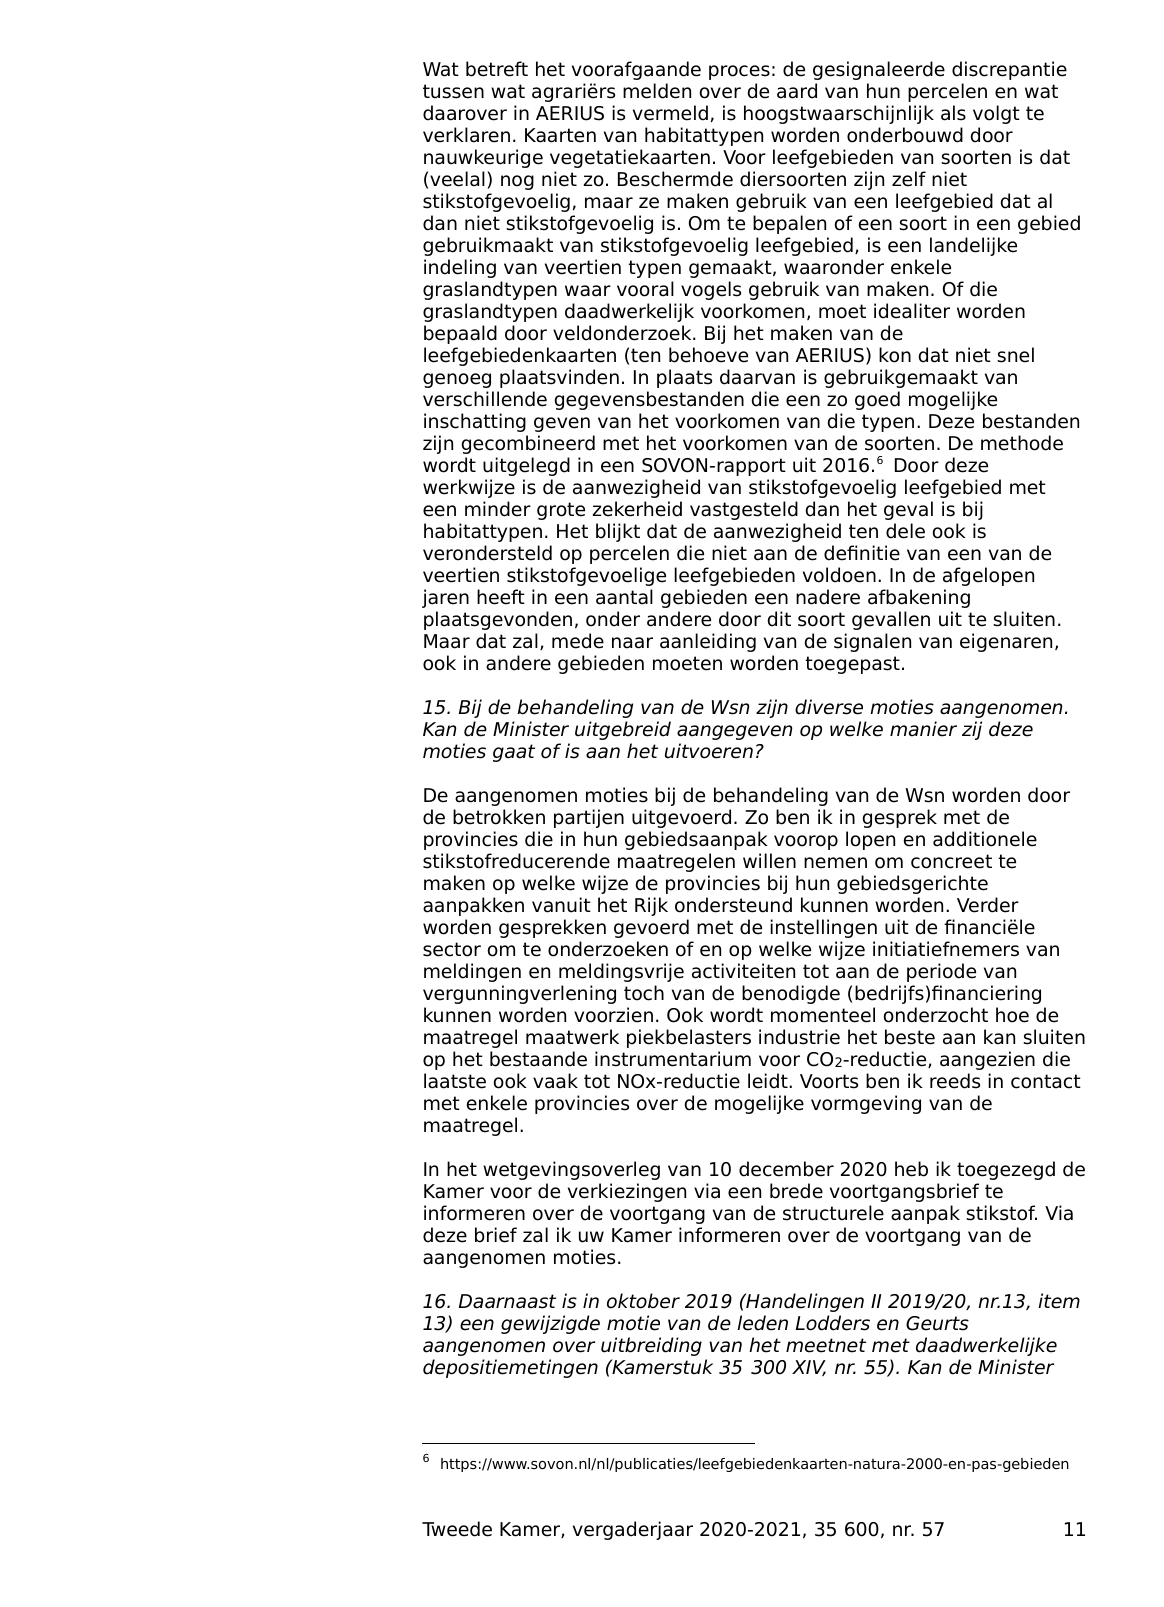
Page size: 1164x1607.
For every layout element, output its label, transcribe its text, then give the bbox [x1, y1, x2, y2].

text Wat betreft het voorafgaande proces: de gesignaleerde discrepantie tussen wat agrariërs melden over de aard van hun percelen en wat daarover in AERIUS is vermeld, is hoogstwaarschijnlijk als volgt te verklaren. Kaarten van habitattypen worden onderbouwd door nauwkeurige vegetatiekaarten. Voor leefgebieden van soorten is dat (veelal) nog niet zo. Beschermde diersoorten zijn zelf niet stikstofgevoelig, maar ze maken gebruik van een leefgebied dat al dan niet stikstofgevoelig is. Om te bepalen of een soort in een gebied gebruikmaakt van stikstofgevoelig leefgebied, is een landelijke indeling van veertien typen gemaakt, waaronder enkele graslandtypen waar vooral vogels gebruik van maken. Of die graslandtypen daadwerkelijk voorkomen, moet idealiter worden bepaald door veldonderzoek. Bij het maken van de leefgebiedenkaarten (ten behoeve van AERIUS) kon dat niet snel genoeg plaatsvinden. In plaats daarvan is gebruikgemaakt van verschillende gegevensbestanden die een zo goed mogelijke inschatting geven van het voorkomen van die typen. Deze bestanden zijn gecombineerd met het voorkomen van de soorten. De methode wordt uitgelegd in een SOVON-rapport uit 2016. Door deze werkwijze is de aanwezigheid van stikstofgevoelig leefgebied met een minder grote zekerheid vastgesteld dan het geval is bij habitattypen. Het blijkt dat de aanwezigheid ten dele ook is verondersteld op percelen die niet aan de definitie van een van de veertien stikstofgevoelige leefgebieden voldoen. In de afgelopen jaren heeft in een aantal gebieden een nadere afbakening plaatsgevonden, onder andere door dit soort gevallen uit te sluiten. Maar dat zal, mede naar aanleiding van de signalen van eigenaren, ook in andere gebieden moeten worden toegepast. [422, 59, 1087, 674]
text https://www.sovon.nl/nl/publicaties/leefgebiedenkaarten-natura-2000-en-pas-gebieden [422, 1452, 1087, 1474]
text De aangenomen moties bij de behandeling van de Wsn worden door de betrokken partijen uitgevoerd. Zo ben ik in gesprek met de provincies die in hun gebiedsaanpak voorop lopen en additionele stikstofreducerende maatregelen willen nemen om concreet te maken op welke wijze de provincies bij hun gebiedsgerichte aanpakken vanuit het Rijk ondersteund kunnen worden. Verder worden gesprekken gevoerd met de instellingen uit de financiële sector om te onderzoeken of en op welke wijze initiatiefnemers van meldingen en meldingsvrije activiteiten tot aan de periode van vergunningverlening toch van de benodigde (bedrijfs)financiering kunnen worden voorzien. Ook wordt momenteel onderzocht hoe de maatregel maatwerk piekbelasters industrie het beste aan kan sluiten op het bestaande instrumentarium voor CO2-reductie, aangezien die laatste ook vaak tot NOx-reductie leidt. Voorts ben ik reeds in contact met enkele provincies over de mogelijke vormgeving van de maatregel. [422, 785, 1087, 1136]
text 16. Daarnaast is in oktober 2019 (Handelingen II 2019/20, nr.13, item 13) een gewijzigde motie van de leden Lodders en Geurts aangenomen over uitbreiding van het meetnet met daadwerkelijke depositiemetingen (Kamerstuk 35 300 XIV, nr. 55). Kan de Minister [422, 1291, 1087, 1379]
text In het wetgevingsoverleg van 10 december 2020 heb ik toegezegd de Kamer voor de verkiezingen via een brede voortgangsbrief te informeren over de voortgang van de structurele aanpak stikstof. Via deze brief zal ik uw Kamer informeren over de voortgang van de aangenomen moties. [422, 1159, 1087, 1268]
text 15. Bij de behandeling van de Wsn zijn diverse moties aangenomen. Kan de Minister uitgebreid aangegeven op welke manier zij deze moties gaat of is aan het uitvoeren? [422, 697, 1087, 763]
